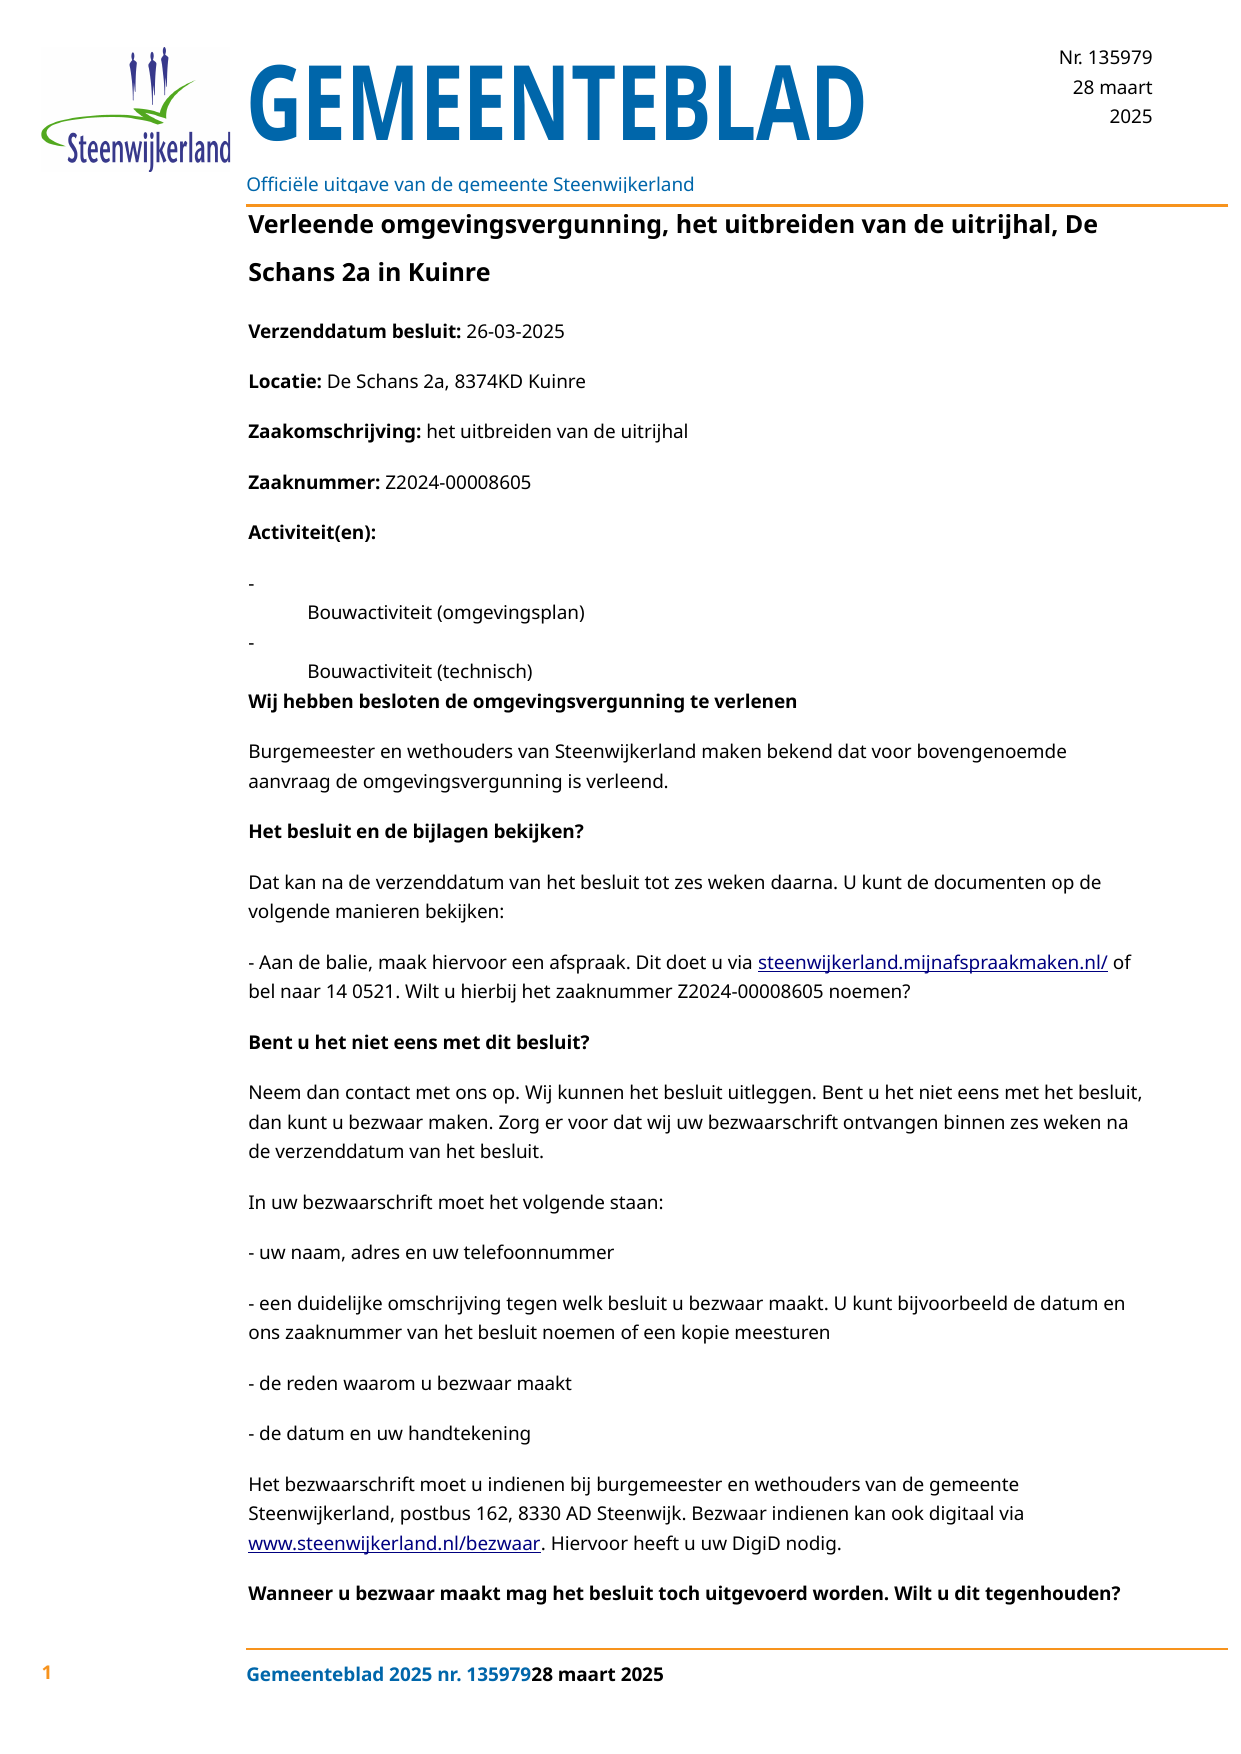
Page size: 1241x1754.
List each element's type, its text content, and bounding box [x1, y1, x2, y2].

text Dat kan na de verzenddatum van het besluit tot zes weken daarna. U kunt de documenten op de volgende manieren bekijken: [248, 869, 1152, 924]
text Wanneer u bezwaar maakt mag het besluit toch uitgevoerd worden. Wilt u dit tegenhouden? [248, 1580, 1152, 1606]
list Bouwactiviteit (omgevingsplan) [248, 599, 1152, 625]
text Bent u het niet eens met dit besluit? [248, 1029, 1152, 1055]
text Burgemeester en wethouders van Steenwijkerland maken bekend dat voor bovengenoemde aanvraag de omgevingsvergunning is verleend. [248, 739, 1152, 794]
text - Aan de balie, maak hiervoor een afspraak. Dit doet u via steenwijkerland.mijnafspraakmaken.nl/ of bel naar 14 0521. Wilt u hierbij het zaaknummer Z2024-00008605 noemen? [248, 949, 1152, 1004]
text - een duidelijke omschrijving tegen welk besluit u bezwaar maakt. U kunt bijvoorbeeld de datum en ons zaaknummer van het besluit noemen of een kopie meesturen [248, 1290, 1152, 1345]
text In uw bezwaarschrift moet het volgende staan: [248, 1189, 1152, 1215]
picture [41, 47, 231, 172]
text - de datum en uw handtekening [248, 1420, 1152, 1446]
text - de reden waarom u bezwaar maakt [248, 1370, 1152, 1396]
text Het besluit en de bijlagen bekijken? [248, 819, 1152, 844]
text Zaakomschrijving: het uitbreiden van de uitrijhal [248, 419, 1152, 444]
text Activiteit(en): [248, 519, 1152, 545]
text Neem dan contact met ons op. Wij kunnen het besluit uitleggen. Bent u het niet eens met het besluit, dan kunt u bezwaar maken. Zorg er voor dat wij uw bezwaarschrift ontvangen binnen zes weken na de verzenddatum van het besluit. [248, 1079, 1152, 1164]
list Bouwactiviteit (technisch) [248, 659, 1152, 684]
text Het bezwaarschrift moet u indienen bij burgemeester en wethouders van de gemeente Steenwijkerland, postbus 162, 8330 AD Steenwijk. Bezwaar indienen kan ook digitaal via www.steenwijkerland.nl/bezwaar. Hiervoor heeft u uw DigiD nodig. [248, 1471, 1152, 1556]
text - uw naam, adres en uw telefoonnummer [248, 1239, 1152, 1265]
text Verleende omgevingsvergunning, het uitbreiden van de uitrijhal, De Schans 2a in Kuinre [248, 207, 1152, 288]
text Locatie: De Schans 2a, 8374KD Kuinre [248, 368, 1152, 394]
text Wij hebben besloten de omgevingsvergunning te verlenen [248, 688, 1152, 714]
text Zaaknummer: Z2024-00008605 [248, 469, 1152, 495]
text Verzenddatum besluit: 26-03-2025 [248, 318, 1152, 344]
